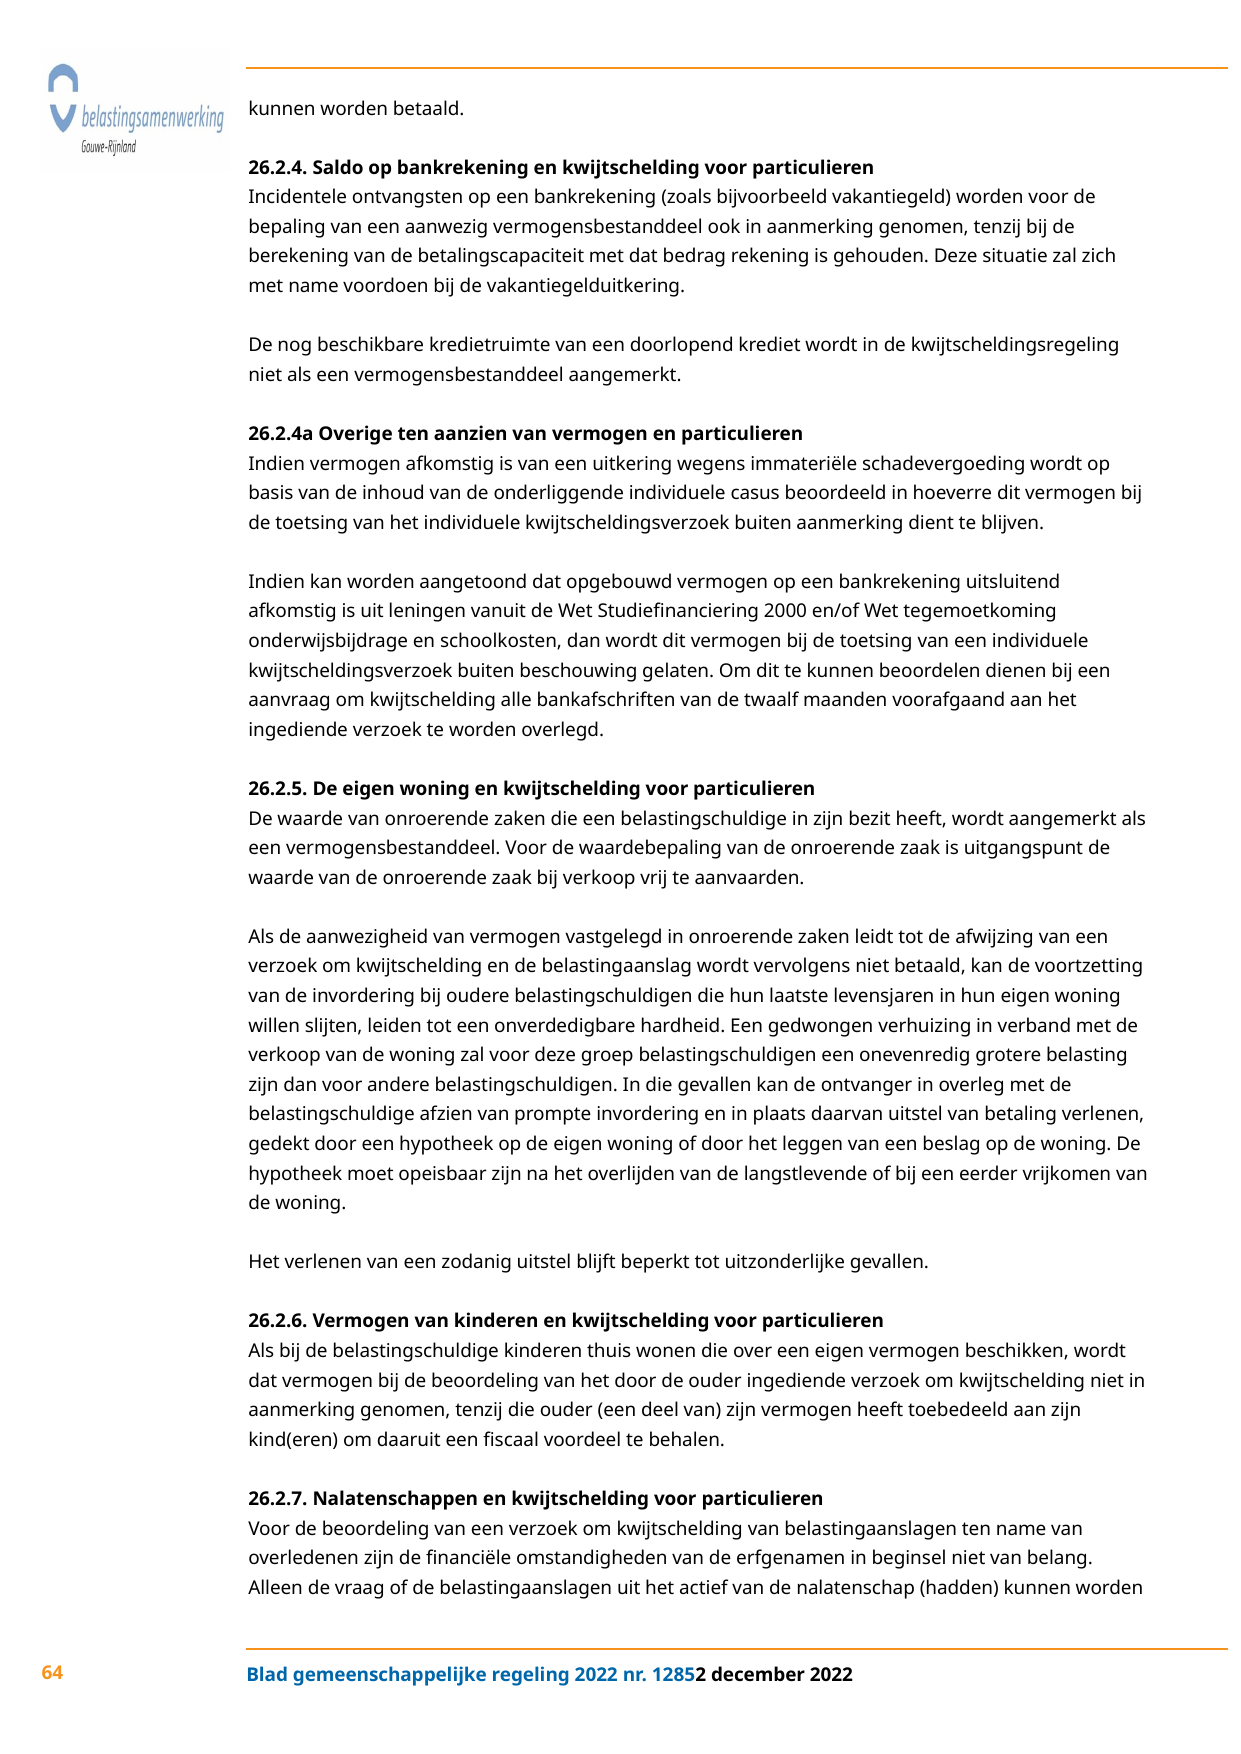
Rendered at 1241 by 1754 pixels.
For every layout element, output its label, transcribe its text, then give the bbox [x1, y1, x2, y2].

text Als de aanwezigheid van vermogen vastgelegd in onroerende zaken leidt tot de afwijzing van een verzoek om kwijtschelding en de belastingaanslag wordt vervolgens niet betaald, kan de voortzetting van de invordering bij oudere belastingschuldigen die hun laatste levensjaren in hun eigen woning willen slijten, leiden tot een onverdedigbare hardheid. Een gedwongen verhuizing in verband met de verkoop van de woning zal voor deze groep belastingschuldigen een onevenredig grotere belasting zijn dan voor andere belastingschuldigen. In die gevallen kan de ontvanger in overleg met de belastingschuldige afzien van prompte invordering en in plaats daarvan uitstel van betaling verlenen, gedekt door een hypotheek op de eigen woning of door het leggen van een beslag op de woning. De hypotheek moet opeisbaar zijn na het overlijden van de langstlevende of bij een eerder vrijkomen van de woning. [248, 923, 1152, 1215]
text Incidentele ontvangsten op een bankrekening (zoals bijvoorbeeld vakantiegeld) worden voor de bepaling van een aanwezig vermogensbestanddeel ook in aanmerking genomen, tenzij bij de berekening van de betalingscapaciteit met dat bedrag rekening is gehouden. Deze situatie zal zich met name voordoen bij de vakantiegelduitkering. [248, 183, 1152, 298]
text 26.2.6. Vermogen van kinderen en kwijtschelding voor particulieren [248, 1308, 1152, 1333]
text 26.2.5. De eigen woning en kwijtschelding voor particulieren [248, 775, 1152, 801]
text Indien vermogen afkomstig is van een uitkering wegens immateriële schadevergoeding wordt op basis van de inhoud van de onderliggende individuele casus beoordeeld in hoeverre dit vermogen bij de toetsing van het individuele kwijtscheldingsverzoek buiten aanmerking dient te blijven. [248, 450, 1152, 535]
text Het verlenen van een zodanig uitstel blijft beperkt tot uitzonderlijke gevallen. [248, 1248, 1152, 1274]
text kunnen worden betaald. [248, 95, 1152, 121]
text Als bij de belastingschuldige kinderen thuis wonen die over een eigen vermogen beschikken, wordt dat vermogen bij de beoordeling van het door de ouder ingediende verzoek om kwijtschelding niet in aanmerking genomen, tenzij die ouder (een deel van) zijn vermogen heeft toebedeeld aan zijn kind(eren) om daaruit een fiscaal voordeel te behalen. [248, 1337, 1152, 1452]
text De waarde van onroerende zaken die een belastingschuldige in zijn bezit heeft, wordt aangemerkt als een vermogensbestanddeel. Voor de waardebepaling van de onroerende zaak is uitgangspunt de waarde van de onroerende zaak bij verkoop vrij te aanvaarden. [248, 805, 1152, 890]
picture [41, 47, 231, 172]
text De nog beschikbare kredietruimte van een doorlopend krediet wordt in de kwijtscheldingsregeling niet als een vermogensbestanddeel aangemerkt. [248, 331, 1152, 387]
text Indien kan worden aangetoond dat opgebouwd vermogen op een bankrekening uitsluitend afkomstig is uit leningen vanuit de Wet Studiefinanciering 2000 en/of Wet tegemoetkoming onderwijsbijdrage en schoolkosten, dan wordt dit vermogen bij de toetsing van een individuele kwijtscheldingsverzoek buiten beschouwing gelaten. Om dit te kunnen beoordelen dienen bij een aanvraag om kwijtschelding alle bankafschriften van de twaalf maanden voorafgaand aan het ingediende verzoek te worden overlegd. [248, 568, 1152, 742]
text 26.2.4. Saldo op bankrekening en kwijtschelding voor particulieren [248, 154, 1152, 180]
text 26.2.4a Overige ten aanzien van vermogen en particulieren [248, 420, 1152, 446]
text 26.2.7. Nalatenschappen en kwijtschelding voor particulieren [248, 1485, 1152, 1511]
text Voor de beoordeling van een verzoek om kwijtschelding van belastingaanslagen ten name van overledenen zijn de financiële omstandigheden van de erfgenamen in beginsel niet van belang. Alleen de vraag of de belastingaanslagen uit het actief van de nalatenschap (hadden) kunnen worden [248, 1515, 1152, 1600]
